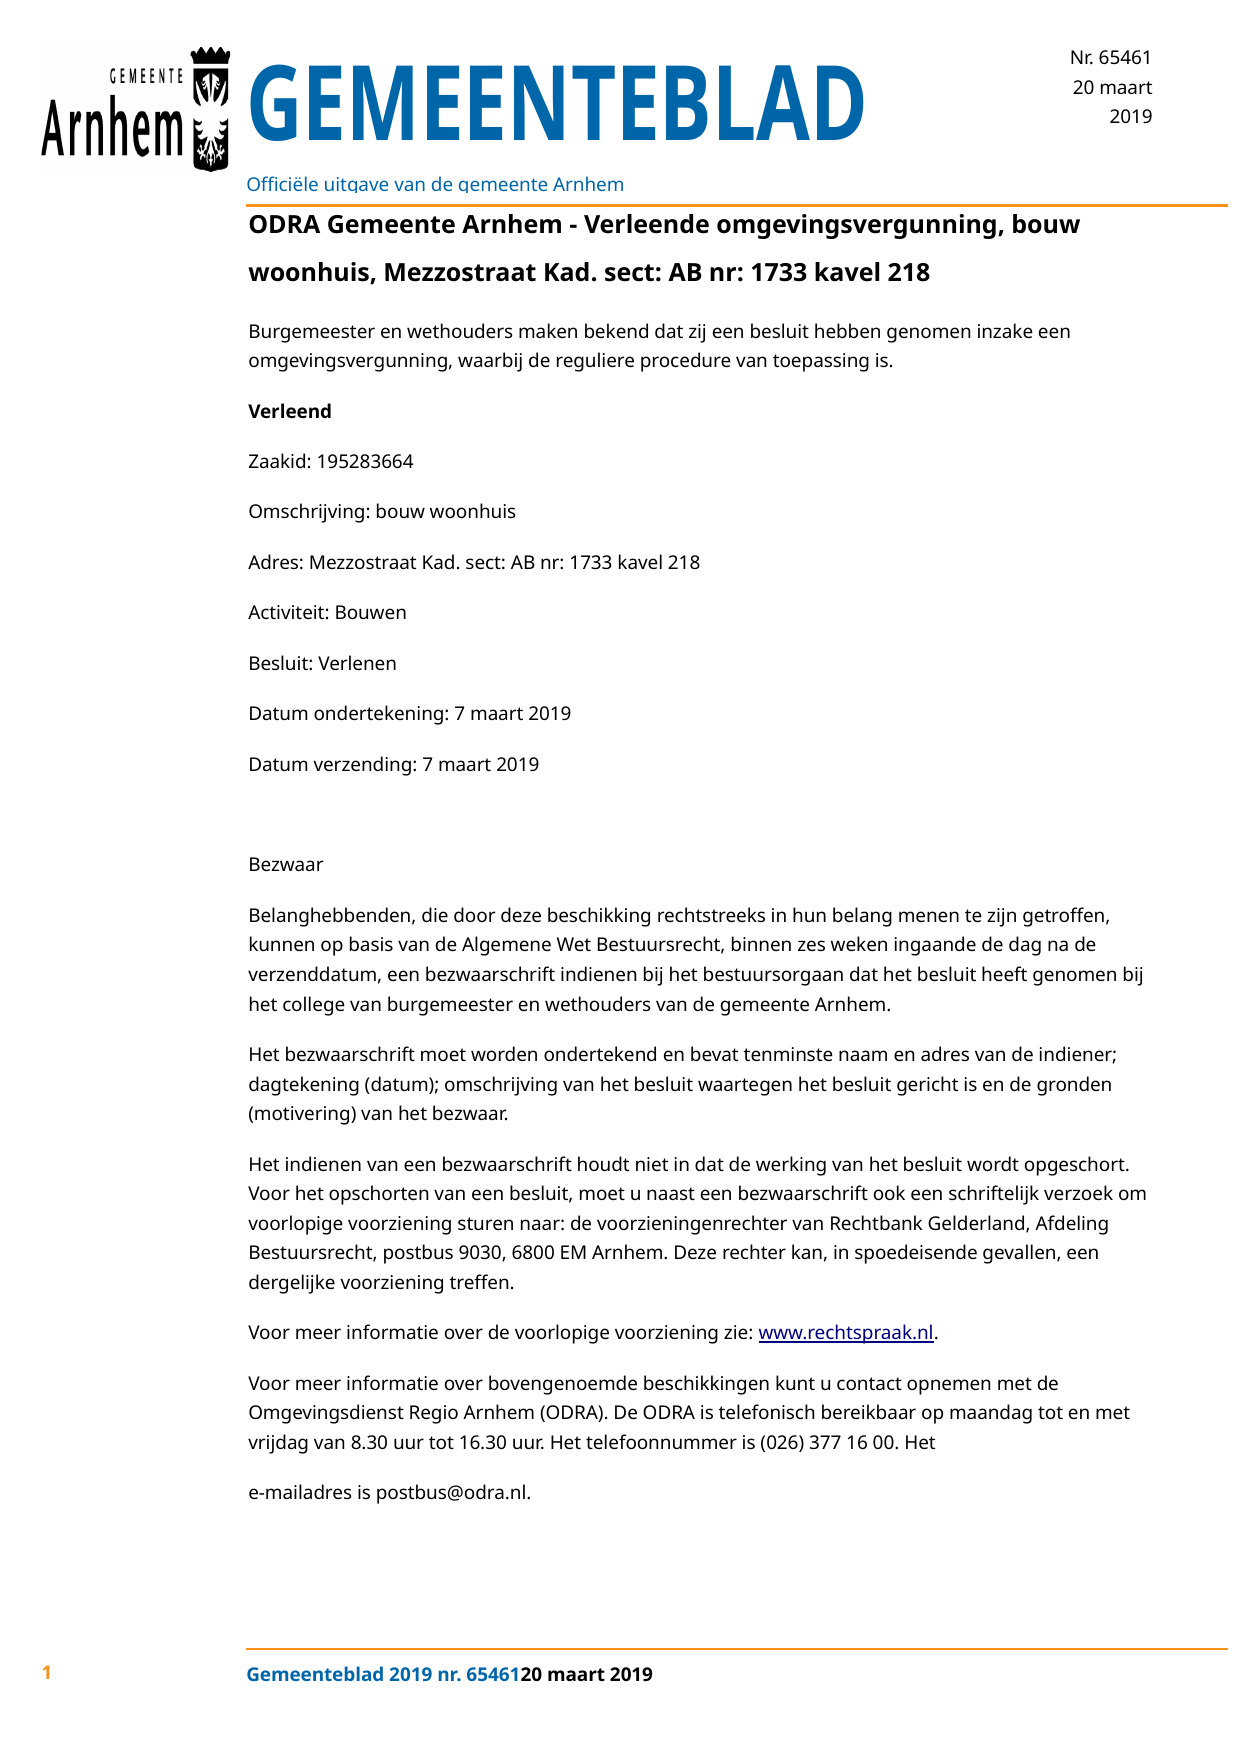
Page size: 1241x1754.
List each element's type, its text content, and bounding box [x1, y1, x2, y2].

text Het indienen van een bezwaarschrift houdt niet in dat de werking van het besluit wordt opgeschort. Voor het opschorten van een besluit, moet u naast een bezwaarschrift ook een schriftelijk verzoek om voorlopige voorziening sturen naar: de voorzieningenrechter van Rechtbank Gelderland, Afdeling Bestuursrecht, postbus 9030, 6800 EM Arnhem. Deze rechter kan, in spoedeisende gevallen, een dergelijke voorziening treffen. [248, 1151, 1152, 1295]
text Omschrijving: bouw woonhuis [248, 499, 1152, 524]
text Burgemeester en wethouders maken bekend dat zij een besluit hebben genomen inzake een omgevingsvergunning, waarbij de reguliere procedure van toepassing is. [248, 318, 1152, 373]
text Zaakid: 195283664 [248, 448, 1152, 474]
text e-mailadres is postbus@odra.nl. [248, 1479, 1152, 1505]
text ODRA Gemeente Arnhem - Verleende omgevingsvergunning, bouw woonhuis, Mezzostraat Kad. sect: AB nr: 1733 kavel 218 [248, 207, 1152, 288]
text Activiteit: Bouwen [248, 599, 1152, 625]
text Datum verzending: 7 maart 2019 [248, 751, 1152, 777]
text Verleend [248, 398, 1152, 424]
text Bezwaar [248, 852, 1152, 877]
text Voor meer informatie over de voorlopige voorziening zie: www.rechtspraak.nl. [248, 1319, 1152, 1345]
text Belanghebbenden, die door deze beschikking rechtstreeks in hun belang menen te zijn getroffen, kunnen op basis van de Algemene Wet Bestuursrecht, binnen zes weken ingaande de dag na de verzenddatum, een bezwaarschrift indienen bij het bestuursorgaan dat het besluit heeft genomen bij het college van burgemeester en wethouders van de gemeente Arnhem. [248, 902, 1152, 1017]
text Het bezwaarschrift moet worden ondertekend en bevat tenminste naam en adres van de indiener; dagtekening (datum); omschrijving van het besluit waartegen het besluit gericht is en de gronden (motivering) van het bezwaar. [248, 1041, 1152, 1126]
text Adres: Mezzostraat Kad. sect: AB nr: 1733 kavel 218 [248, 549, 1152, 575]
text Datum ondertekening: 7 maart 2019 [248, 700, 1152, 726]
picture [41, 47, 231, 172]
text Voor meer informatie over bovengenoemde beschikkingen kunt u contact opnemen met de Omgevingsdienst Regio Arnhem (ODRA). De ODRA is telefonisch bereikbaar op maandag tot en met vrijdag van 8.30 uur tot 16.30 uur. Het telefoonnummer is (026) 377 16 00. Het [248, 1370, 1152, 1455]
text Besluit: Verlenen [248, 650, 1152, 676]
